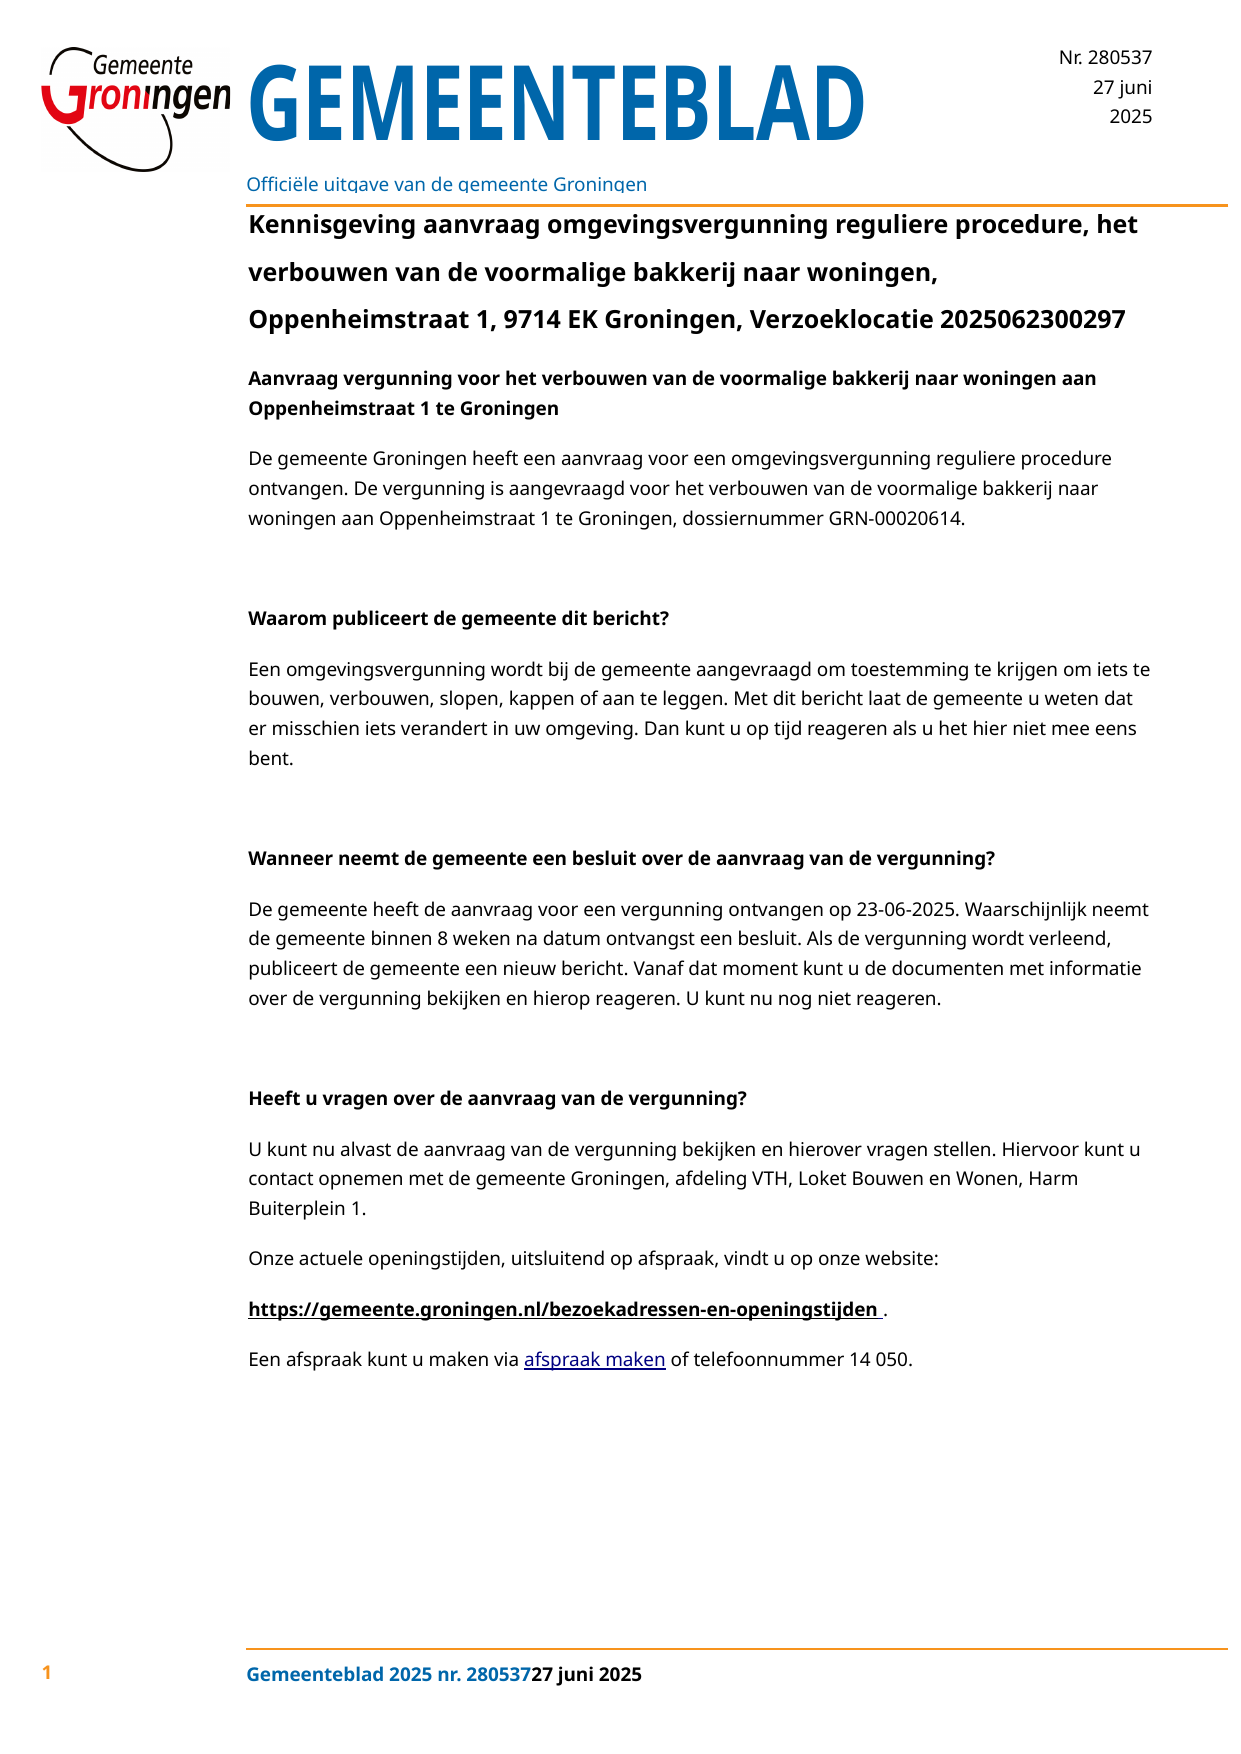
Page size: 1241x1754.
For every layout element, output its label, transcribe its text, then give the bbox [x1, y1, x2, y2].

text Heeft u vragen over de aanvraag van de vergunning? [248, 1086, 1152, 1111]
text De gemeente heeft de aanvraag voor een vergunning ontvangen op 23-06-2025. Waarschijnlijk neemt de gemeente binnen 8 weken na datum ontvangst een besluit. Als de vergunning wordt verleend, publiceert de gemeente een nieuw bericht. Vanaf dat moment kunt u de documenten met informatie over de vergunning bekijken en hierop reageren. U kunt nu nog niet reageren. [248, 896, 1152, 1010]
text Wanneer neemt de gemeente een besluit over de aanvraag van de vergunning? [248, 846, 1152, 871]
text https://gemeente.groningen.nl/bezoekadressen-en-openingstijden . [248, 1296, 1152, 1322]
picture [41, 47, 231, 172]
text Onze actuele openingstijden, uitsluitend op afspraak, vindt u op onze website: [248, 1246, 1152, 1271]
text Aanvraag vergunning voor het verbouwen van de voormalige bakkerij naar woningen aan Oppenheimstraat 1 te Groningen [248, 366, 1152, 421]
text Waarom publiceert de gemeente dit bericht? [248, 606, 1152, 631]
text Kennisgeving aanvraag omgevingsvergunning reguliere procedure, het verbouwen van de voormalige bakkerij naar woningen, Oppenheimstraat 1, 9714 EK Groningen, Verzoeklocatie 2025062300297 [248, 207, 1152, 336]
text Een afspraak kunt u maken via afspraak maken of telefoonnummer 14 050. [248, 1346, 1152, 1372]
text De gemeente Groningen heeft een aanvraag voor een omgevingsvergunning reguliere procedure ontvangen. De vergunning is aangevraagd voor het verbouwen van de voormalige bakkerij naar woningen aan Oppenheimstraat 1 te Groningen, dossiernummer GRN-00020614. [248, 446, 1152, 530]
text Een omgevingsvergunning wordt bij de gemeente aangevraagd om toestemming te krijgen om iets te bouwen, verbouwen, slopen, kappen of aan te leggen. Met dit bericht laat de gemeente u weten dat er misschien iets verandert in uw omgeving. Dan kunt u op tijd reageren als u het hier niet mee eens bent. [248, 656, 1152, 770]
text U kunt nu alvast de aanvraag van de vergunning bekijken en hierover vragen stellen. Hiervoor kunt u contact opnemen met de gemeente Groningen, afdeling VTH, Loket Bouwen en Wonen, Harm Buiterplein 1. [248, 1136, 1152, 1221]
